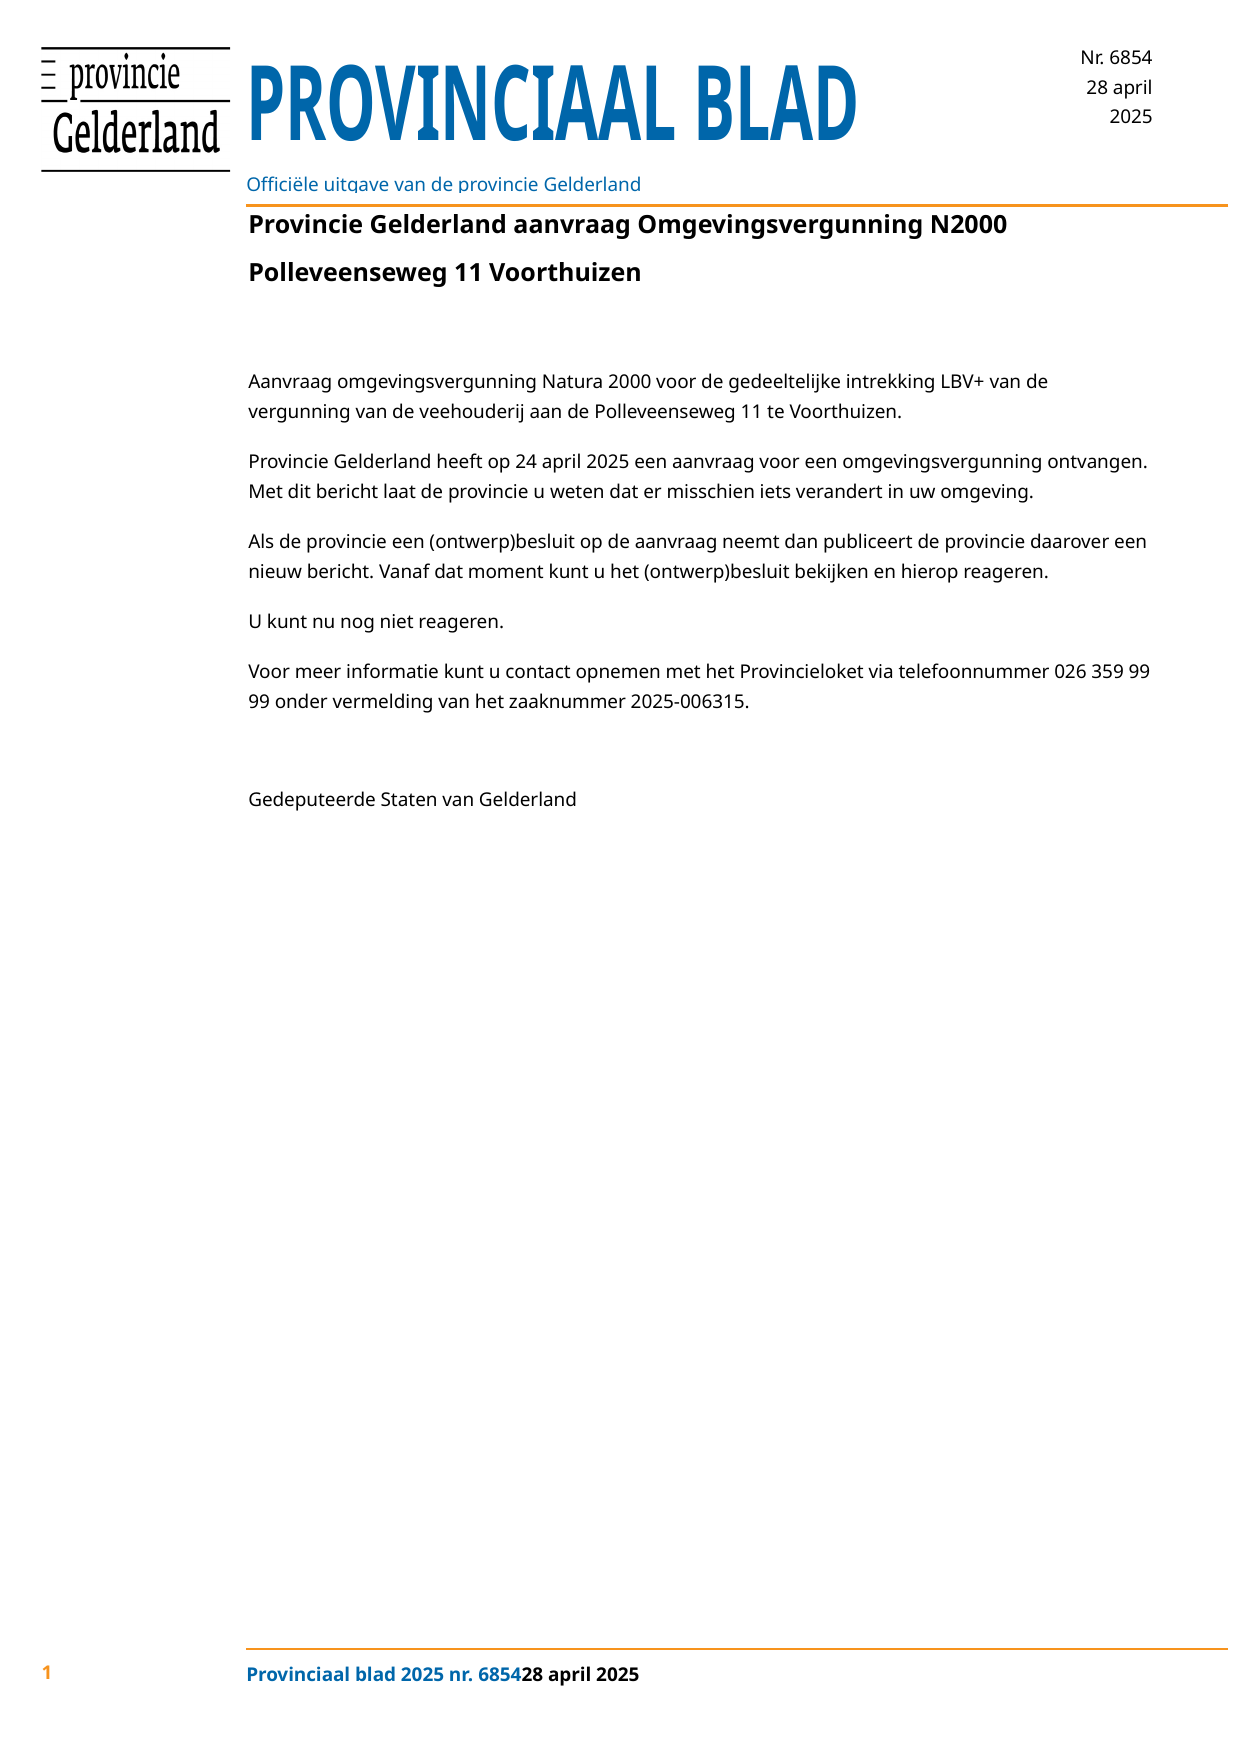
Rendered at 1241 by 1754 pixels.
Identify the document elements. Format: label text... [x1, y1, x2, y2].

picture [41, 47, 231, 172]
text Voor meer informatie kunt u contact opnemen met het Provincieloket via telefoonnummer 026 359 99 99 onder vermelding van het zaaknummer 2025-006315. [248, 659, 1152, 714]
text Aanvraag omgevingsvergunning Natura 2000 voor de gedeeltelijke intrekking LBV+ van de vergunning van de veehouderij aan de Polleveenseweg 11 te Voorthuizen. [248, 368, 1152, 424]
text Gedeputeerde Staten van Gelderland [248, 787, 1152, 812]
text U kunt nu nog niet reageren. [248, 608, 1152, 634]
text Provincie Gelderland aanvraag Omgevingsvergunning N2000 Polleveenseweg 11 Voorthuizen [248, 207, 1152, 288]
text Als de provincie een (ontwerp)besluit op de aanvraag neemt dan publiceert de provincie daarover een nieuw bericht. Vanaf dat moment kunt u het (ontwerp)besluit bekijken en hierop reageren. [248, 528, 1152, 584]
text Provincie Gelderland heeft op 24 april 2025 een aanvraag voor een omgevingsvergunning ontvangen. Met dit bericht laat de provincie u weten dat er misschien iets verandert in uw omgeving. [248, 448, 1152, 504]
